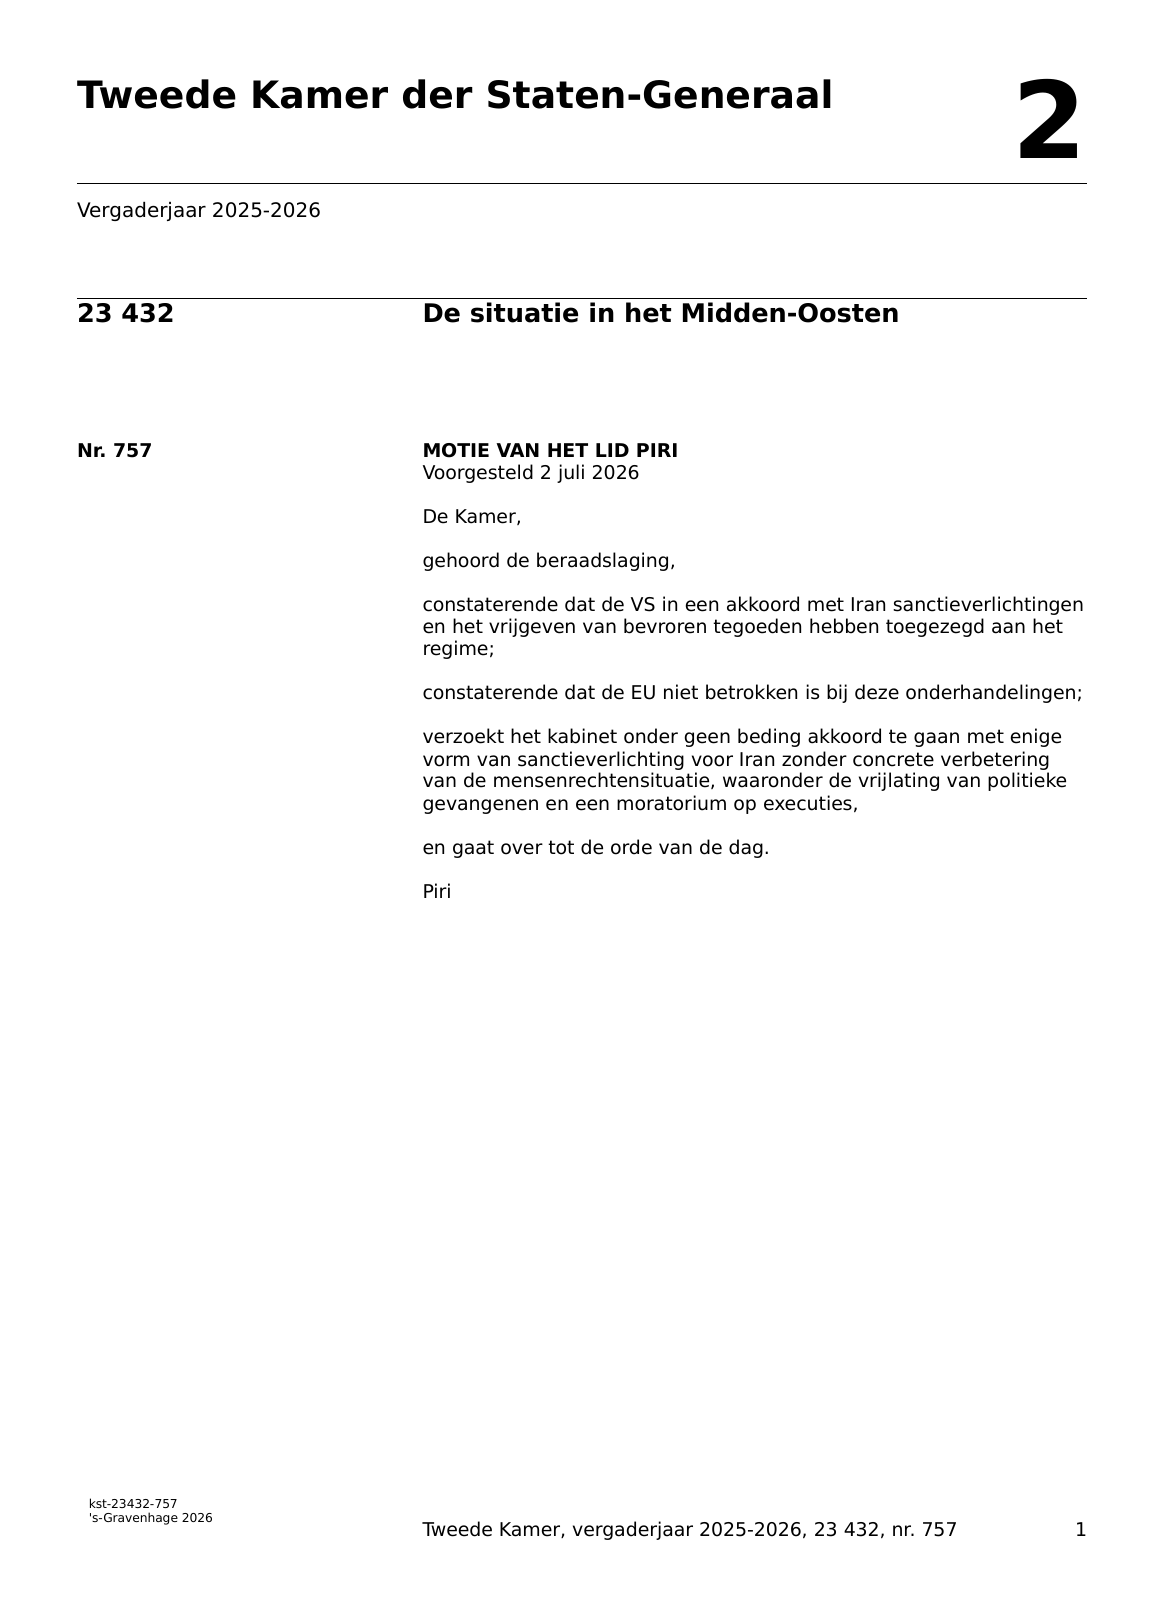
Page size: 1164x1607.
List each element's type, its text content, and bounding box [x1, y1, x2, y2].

subtitle 23 432 De situatie in het Midden-Oosten [77, 299, 1087, 329]
text kst-23432-757 [88, 1497, 323, 1511]
text verzoekt het kabinet onder geen beding akkoord te gaan met enige vorm van sanctieverlichting voor Iran zonder concrete verbetering van de mensenrechtensituatie, waaronder de vrijlating van politieke gevangenen en een moratorium op executies, [422, 726, 1087, 814]
subtitle Nr. 757 MOTIE VAN HET LID PIRI [77, 440, 1087, 462]
text constaterende dat de VS in een akkoord met Iran sanctieverlichtingen en het vrijgeven van bevroren tegoeden hebben toegezegd aan het regime; [422, 594, 1087, 660]
text Voorgesteld 2 juli 2026 [422, 462, 1087, 484]
text Piri [422, 881, 1087, 903]
table_cell Vergaderjaar 2025-2026 [77, 184, 1087, 298]
table_header Tweede Kamer der Staten-Generaal [77, 59, 886, 183]
table_header 2 [886, 59, 1087, 183]
text gehoord de beraadslaging, [422, 550, 1087, 572]
text 's-Gravenhage 2026 [88, 1511, 323, 1525]
text De Kamer, [422, 506, 1087, 528]
text constaterende dat de EU niet betrokken is bij deze onderhandelingen; [422, 682, 1087, 704]
text en gaat over tot de orde van de dag. [422, 837, 1087, 858]
